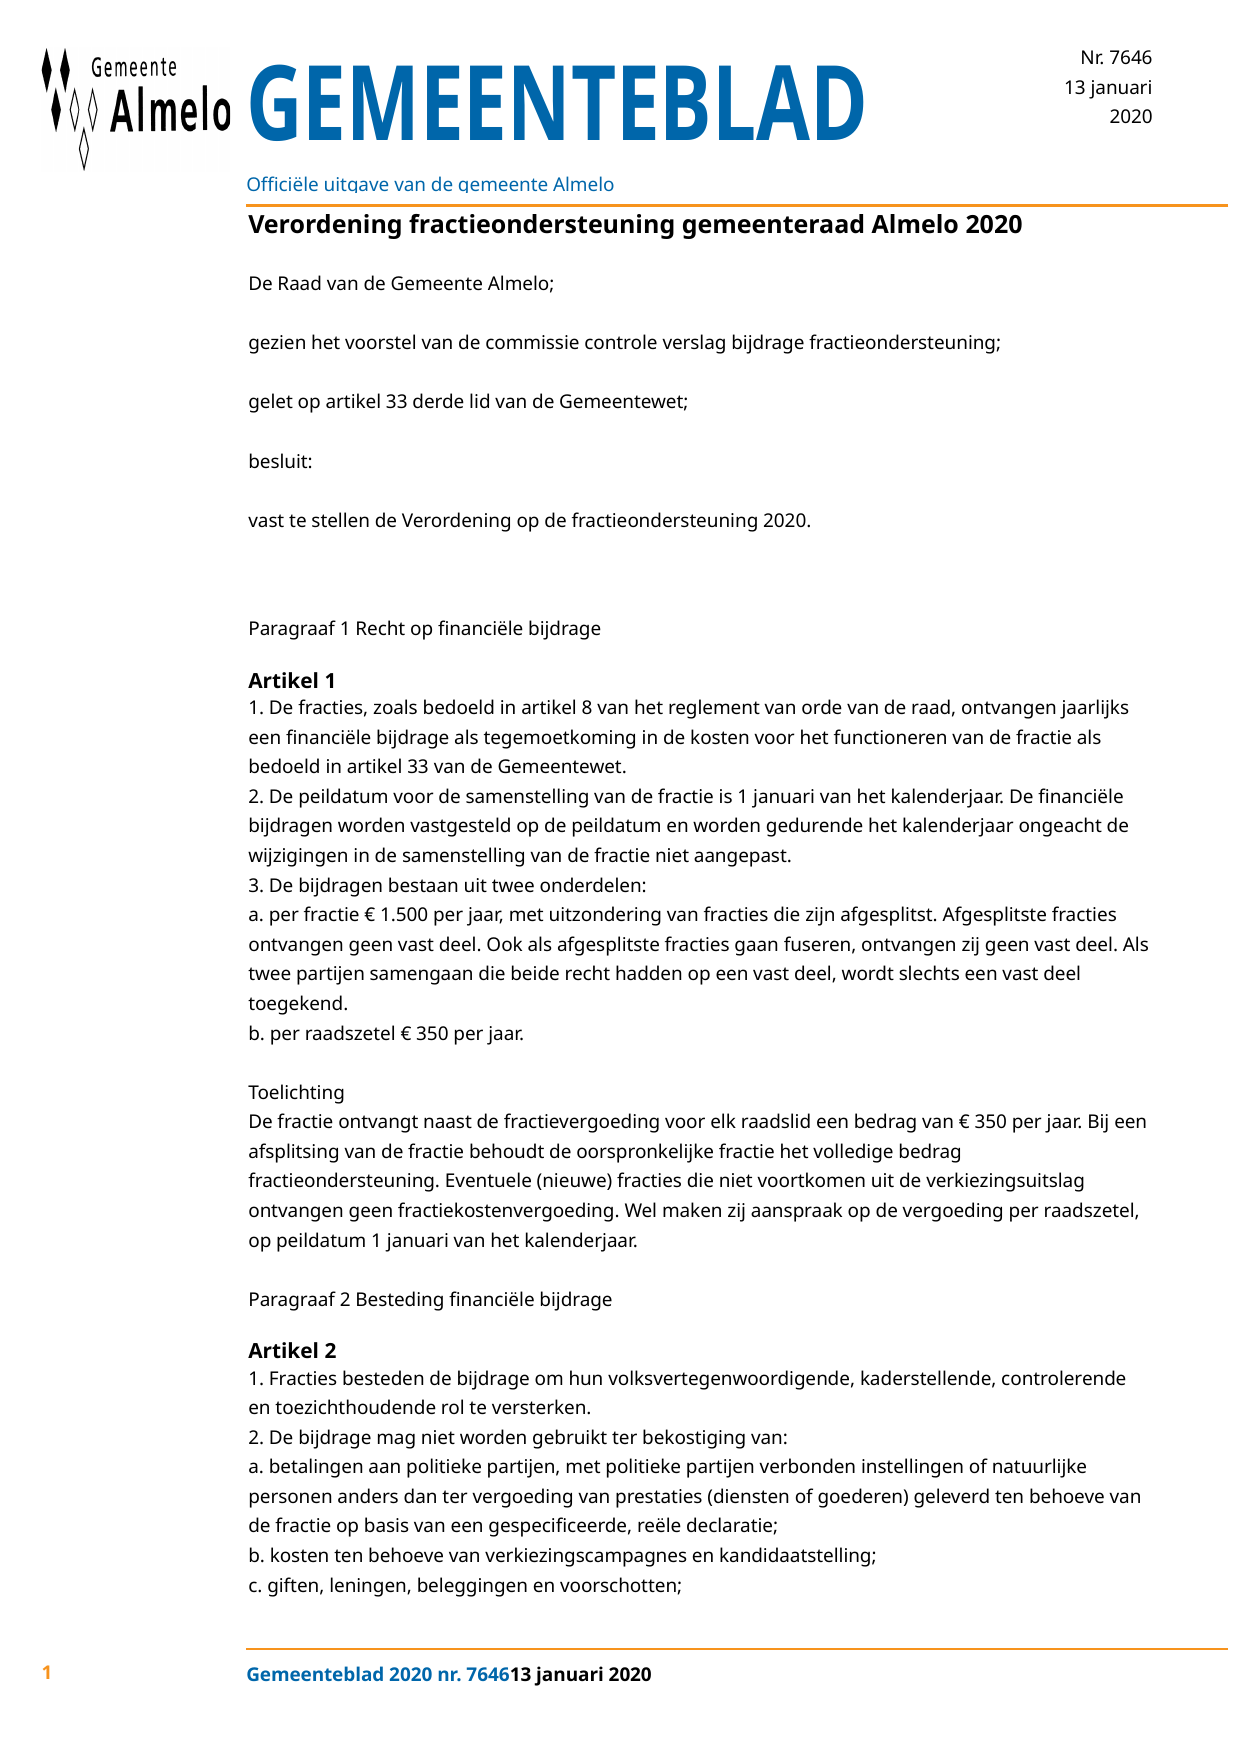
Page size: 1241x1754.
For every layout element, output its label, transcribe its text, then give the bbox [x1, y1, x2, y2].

text 1. Fracties besteden de bijdrage om hun volksvertegenwoordigende, kaderstellende, controlerende en toezichthoudende rol te versterken. [248, 1365, 1152, 1420]
text a. per fractie € 1.500 per jaar, met uitzondering van fracties die zijn afgesplitst. Afgesplitste fracties ontvangen geen vast deel. Ook als afgesplitste fracties gaan fuseren, ontvangen zij geen vast deel. Als twee partijen samengaan die beide recht hadden op een vast deel, wordt slechts een vast deel toegekend. [248, 901, 1152, 1016]
text Paragraaf 1 Recht op financiële bijdrage [248, 615, 1152, 641]
text 2. De peildatum voor de samenstelling van de fractie is 1 januari van het kalenderjaar. De financiële bijdragen worden vastgesteld op de peildatum en worden gedurende het kalenderjaar ongeacht de wijzigingen in de samenstelling van de fractie niet aangepast. [248, 783, 1152, 868]
text 1. De fracties, zoals bedoeld in artikel 8 van het reglement van orde van de raad, ontvangen jaarlijks een financiële bijdrage als tegemoetkoming in de kosten voor het functioneren van de fractie als bedoeld in artikel 33 van de Gemeentewet. [248, 694, 1152, 779]
text De Raad van de Gemeente Almelo; [248, 270, 1152, 296]
text a. betalingen aan politieke partijen, met politieke partijen verbonden instellingen of natuurlijke personen anders dan ter vergoeding van prestaties (diensten of goederen) geleverd ten behoeve van de fractie op basis van een gespecificeerde, reële declaratie; [248, 1453, 1152, 1538]
text De fractie ontvangt naast de fractievergoeding voor elk raadslid een bedrag van € 350 per jaar. Bij een afsplitsing van de fractie behoudt de oorspronkelijke fractie het volledige bedrag fractieondersteuning. Eventuele (nieuwe) fracties die niet voortkomen uit de verkiezingsuitslag ontvangen geen fractiekostenvergoeding. Wel maken zij aanspraak op de vergoeding per raadszetel, op peildatum 1 januari van het kalenderjaar. [248, 1108, 1152, 1252]
text Artikel 2 [248, 1336, 1152, 1365]
text gelet op artikel 33 derde lid van de Gemeentewet; [248, 389, 1152, 414]
text c. giften, leningen, beleggingen en voorschotten; [248, 1572, 1152, 1598]
text b. per raadszetel € 350 per jaar. [248, 1020, 1152, 1045]
text Paragraaf 2 Besteding financiële bijdrage [248, 1286, 1152, 1312]
text vast te stellen de Verordening op de fractieondersteuning 2020. [248, 507, 1152, 533]
picture [41, 47, 231, 172]
text Toelichting [248, 1079, 1152, 1104]
text b. kosten ten behoeve van verkiezingscampagnes en kandidaatstelling; [248, 1542, 1152, 1568]
text Artikel 1 [248, 666, 1152, 694]
text gezien het voorstel van de commissie controle verslag bijdrage fractieondersteuning; [248, 329, 1152, 355]
text besluit: [248, 448, 1152, 473]
text 3. De bijdragen bestaan uit twee onderdelen: [248, 872, 1152, 897]
text Verordening fractieondersteuning gemeenteraad Almelo 2020 [248, 207, 1152, 241]
text 2. De bijdrage mag niet worden gebruikt ter bekostiging van: [248, 1424, 1152, 1450]
